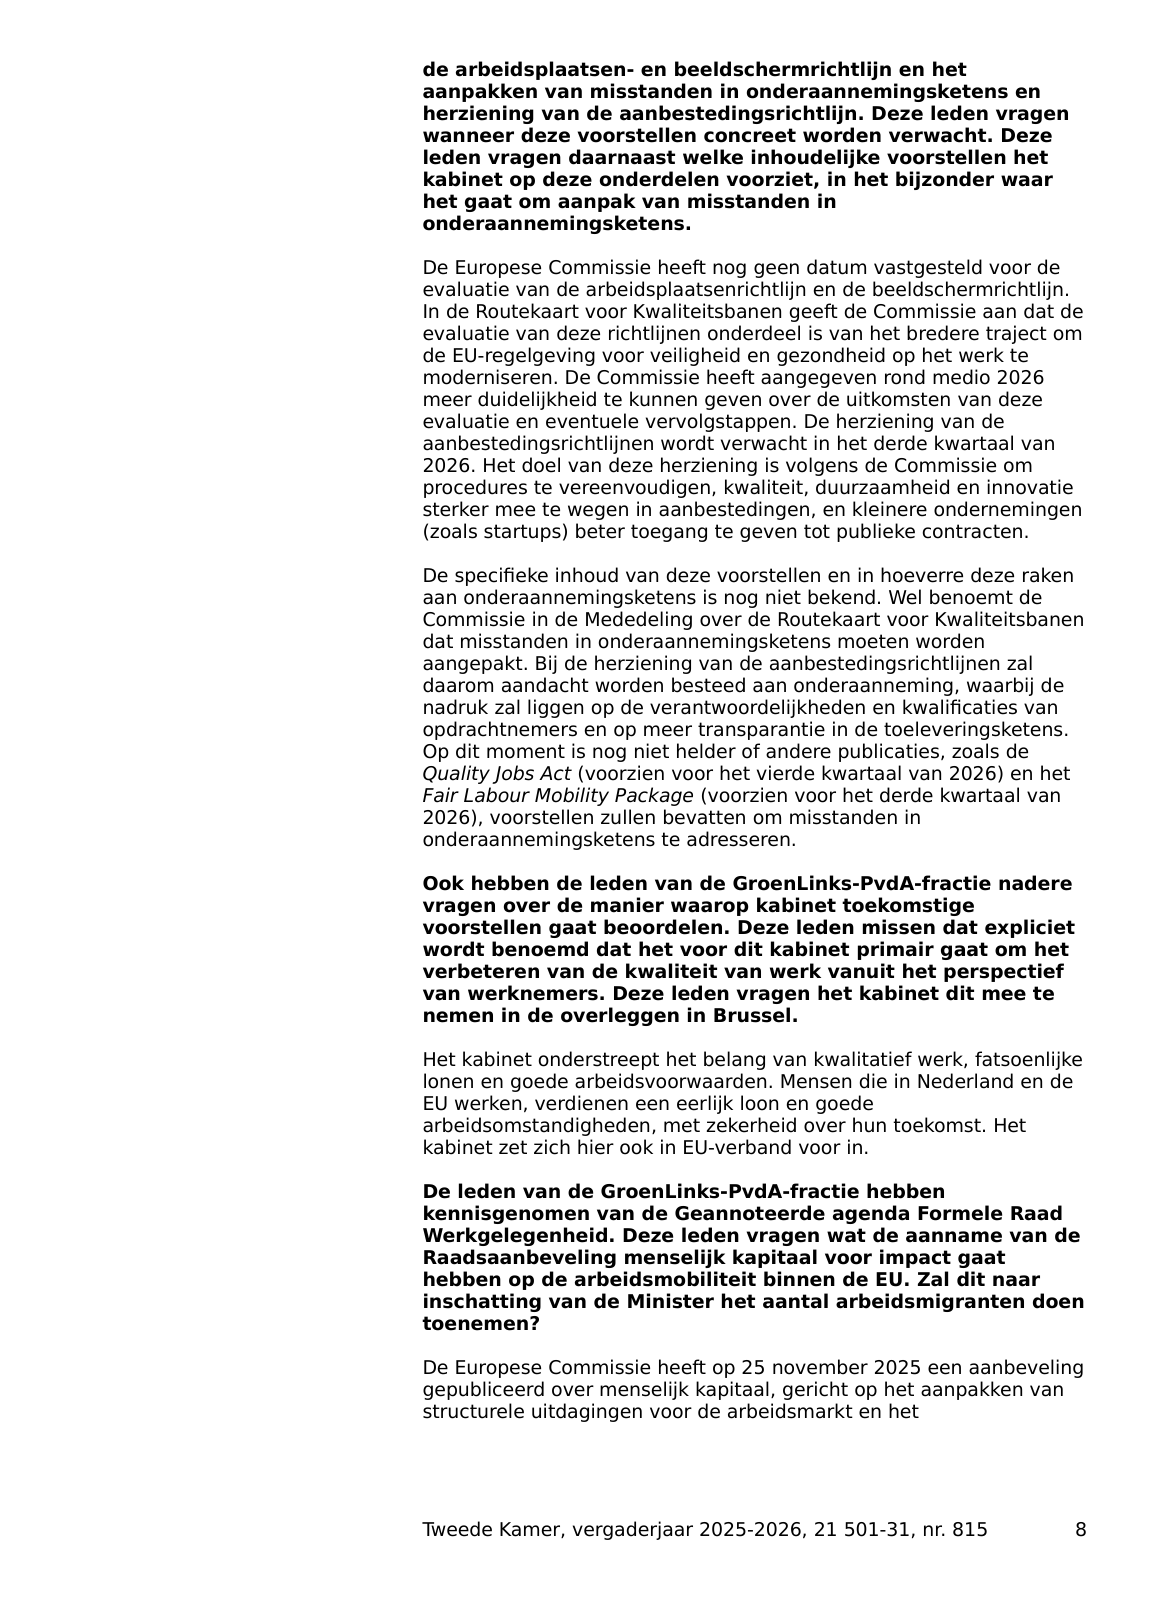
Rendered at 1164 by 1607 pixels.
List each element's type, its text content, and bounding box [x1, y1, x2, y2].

text de arbeidsplaatsen- en beeldschermrichtlijn en het aanpakken van misstanden in onderaannemingsketens en herziening van de aanbestedingsrichtlijn. Deze leden vragen wanneer deze voorstellen concreet worden verwacht. Deze leden vragen daarnaast welke inhoudelijke voorstellen het kabinet op deze onderdelen voorziet, in het bijzonder waar het gaat om aanpak van misstanden in onderaannemingsketens. [422, 59, 1087, 235]
text De leden van de GroenLinks-PvdA-fractie hebben kennisgenomen van de Geannoteerde agenda Formele Raad Werkgelegenheid. Deze leden vragen wat de aanname van de Raadsaanbeveling menselijk kapitaal voor impact gaat hebben op de arbeidsmobiliteit binnen de EU. Zal dit naar inschatting van de Minister het aantal arbeidsmigranten doen toenemen? [422, 1181, 1087, 1335]
text De specifieke inhoud van deze voorstellen en in hoeverre deze raken aan onderaannemingsketens is nog niet bekend. Wel benoemt de Commissie in de Mededeling over de Routekaart voor Kwaliteitsbanen dat misstanden in onderaannemingsketens moeten worden aangepakt. Bij de herziening van de aanbestedingsrichtlijnen zal daarom aandacht worden besteed aan onderaanneming, waarbij de nadruk zal liggen op de verantwoordelijkheden en kwalificaties van opdrachtnemers en op meer transparantie in de toeleveringsketens. Op dit moment is nog niet helder of andere publicaties, zoals de Quality Jobs Act (voorzien voor het vierde kwartaal van 2026) en het Fair Labour Mobility Package (voorzien voor het derde kwartaal van 2026), voorstellen zullen bevatten om misstanden in onderaannemingsketens te adresseren. [422, 565, 1087, 851]
text De Europese Commissie heeft nog geen datum vastgesteld voor de evaluatie van de arbeidsplaatsenrichtlijn en de beeldschermrichtlijn. In de Routekaart voor Kwaliteitsbanen geeft de Commissie aan dat de evaluatie van deze richtlijnen onderdeel is van het bredere traject om de EU-regelgeving voor veiligheid en gezondheid op het werk te moderniseren. De Commissie heeft aangegeven rond medio 2026 meer duidelijkheid te kunnen geven over de uitkomsten van deze evaluatie en eventuele vervolgstappen. De herziening van de aanbestedingsrichtlijnen wordt verwacht in het derde kwartaal van 2026. Het doel van deze herziening is volgens de Commissie om procedures te vereenvoudigen, kwaliteit, duurzaamheid en innovatie sterker mee te wegen in aanbestedingen, en kleinere ondernemingen (zoals startups) beter toegang te geven tot publieke contracten. [422, 257, 1087, 543]
text Het kabinet onderstreept het belang van kwalitatief werk, fatsoenlijke lonen en goede arbeidsvoorwaarden. Mensen die in Nederland en de EU werken, verdienen een eerlijk loon en goede arbeidsomstandigheden, met zekerheid over hun toekomst. Het kabinet zet zich hier ook in EU-verband voor in. [422, 1049, 1087, 1159]
text De Europese Commissie heeft op 25 november 2025 een aanbeveling gepubliceerd over menselijk kapitaal, gericht op het aanpakken van structurele uitdagingen voor de arbeidsmarkt en het [422, 1357, 1087, 1445]
text Ook hebben de leden van de GroenLinks-PvdA-fractie nadere vragen over de manier waarop kabinet toekomstige voorstellen gaat beoordelen. Deze leden missen dat expliciet wordt benoemd dat het voor dit kabinet primair gaat om het verbeteren van de kwaliteit van werk vanuit het perspectief van werknemers. Deze leden vragen het kabinet dit mee te nemen in de overleggen in Brussel. [422, 873, 1087, 1027]
